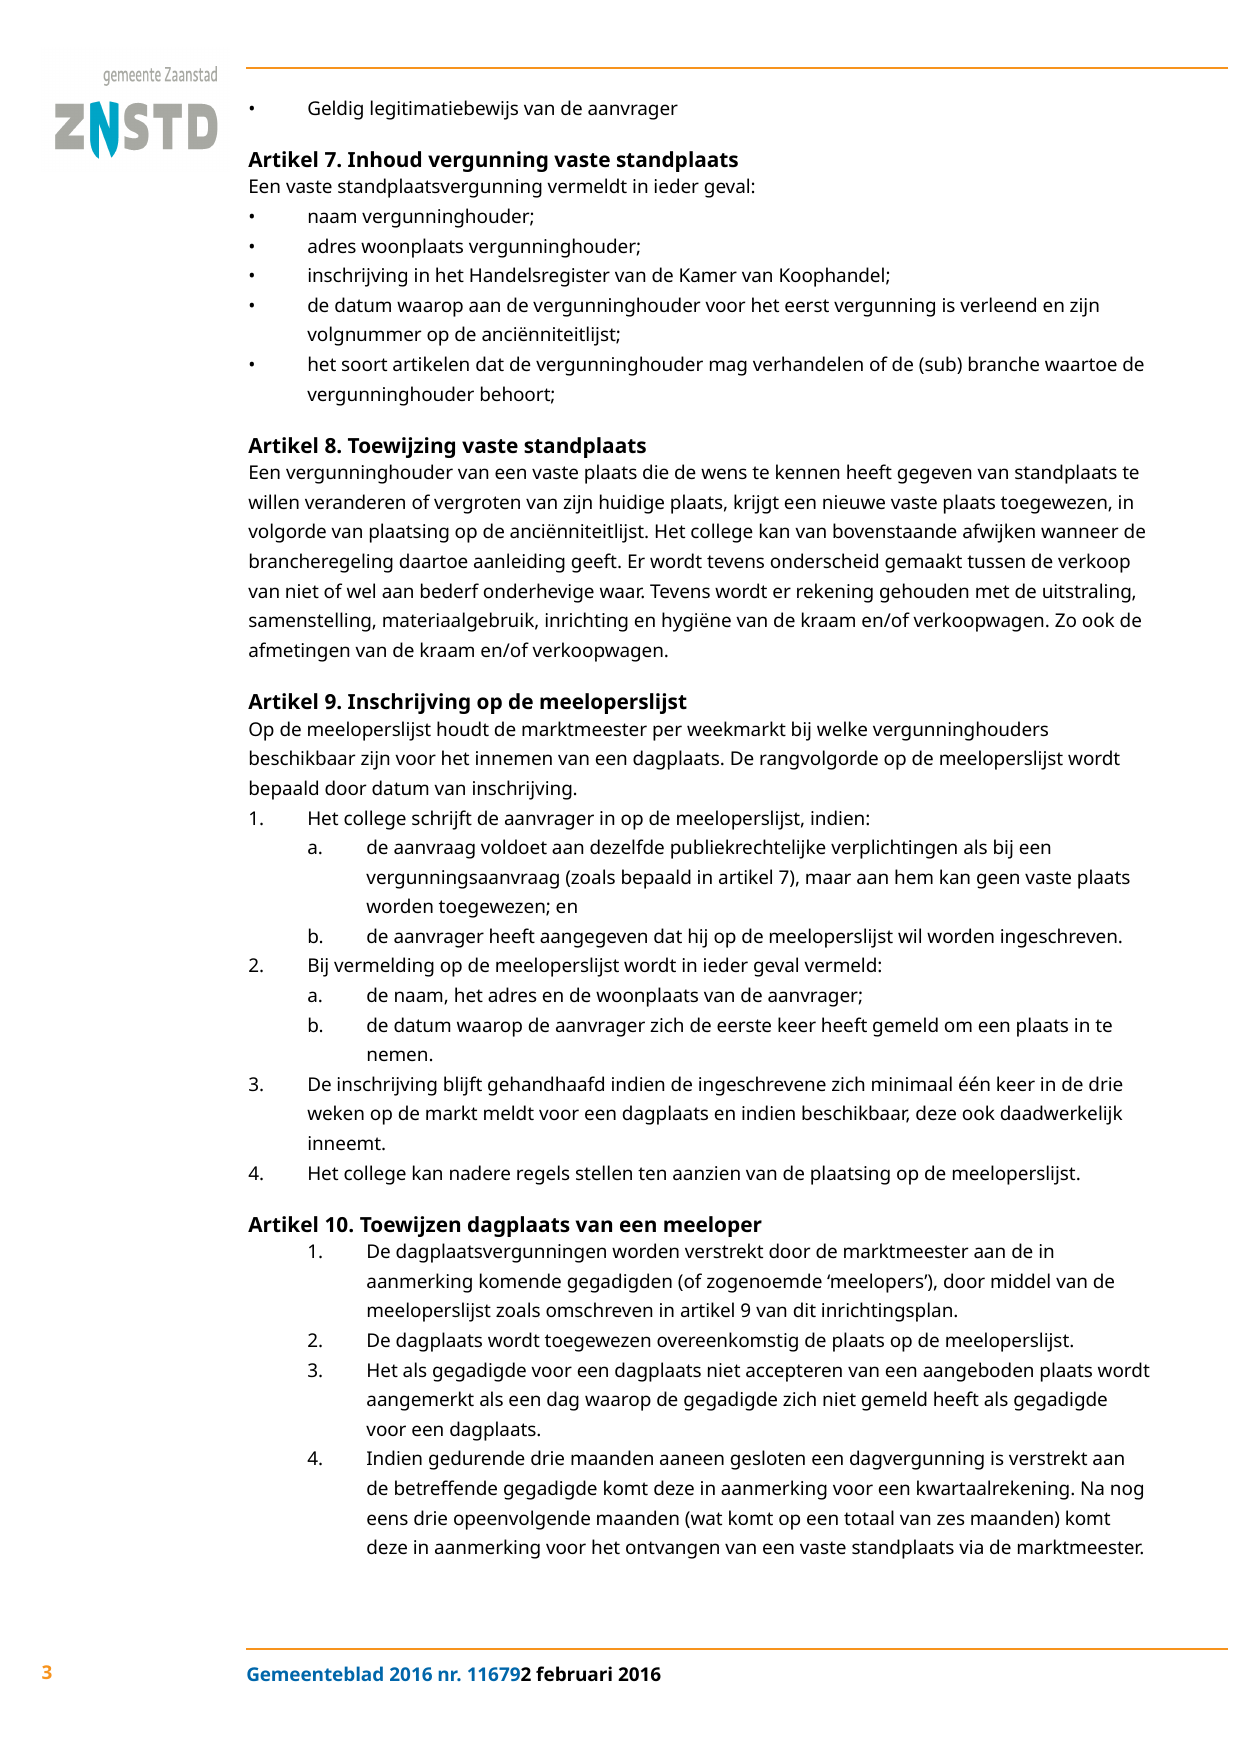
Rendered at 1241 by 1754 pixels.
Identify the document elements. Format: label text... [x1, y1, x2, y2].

picture [41, 47, 231, 172]
text Een vergunninghouder van een vaste plaats die de wens te kennen heeft gegeven van standplaats te willen veranderen of vergroten van zijn huidige plaats, krijgt een nieuwe vaste plaats toegewezen, in volgorde van plaatsing op de anciënniteitlijst. Het college kan van bovenstaande afwijken wanneer de brancheregeling daartoe aanleiding geeft. Er wordt tevens onderscheid gemaakt tussen de verkoop van niet of wel aan bederf onderhevige waar. Tevens wordt er rekening gehouden met de uitstraling, samenstelling, materiaalgebruik, inrichting en hygiëne van de kraam en/of verkoopwagen. Zo ook de afmetingen van de kraam en/of verkoopwagen. [248, 459, 1152, 663]
list De dagplaats wordt toegewezen overeenkomstig de plaats op de meeloperslijst. [307, 1327, 1152, 1353]
list de aanvraag voldoet aan dezelfde publiekrechtelijke verplichtingen als bij een vergunningsaanvraag (zoals bepaald in artikel 7), maar aan hem kan geen vaste plaats worden toegewezen; en [307, 834, 1152, 919]
list Het college kan nadere regels stellen ten aanzien van de plaatsing op de meeloperslijst. [248, 1160, 1152, 1185]
list de datum waarop de aanvrager zich de eerste keer heeft gemeld om een plaats in te nemen. [307, 1012, 1152, 1067]
list adres woonplaats vergunninghouder; [248, 233, 1152, 258]
text Artikel 7. Inhoud vergunning vaste standplaats [248, 145, 1152, 174]
text Artikel 10. Toewijzen dagplaats van een meeloper [248, 1210, 1152, 1238]
text Een vaste standplaatsvergunning vermeldt in ieder geval: [248, 174, 1152, 199]
text Op de meeloperslijst houdt de marktmeester per weekmarkt bij welke vergunninghouders beschikbaar zijn voor het innemen van een dagplaats. De rangvolgorde op de meeloperslijst wordt bepaald door datum van inschrijving. [248, 716, 1152, 801]
list Geldig legitimatiebewijs van de aanvrager [248, 95, 1152, 121]
list Indien gedurende drie maanden aaneen gesloten een dagvergunning is verstrekt aan de betreffende gegadigde komt deze in aanmerking voor een kwartaalrekening. Na nog eens drie opeenvolgende maanden (wat komt op een totaal van zes maanden) komt deze in aanmerking voor het ontvangen van een vaste standplaats via de marktmeester. [307, 1446, 1152, 1560]
text Artikel 8. Toewijzing vaste standplaats [248, 431, 1152, 459]
list Het als gegadigde voor een dagplaats niet accepteren van een aangeboden plaats wordt aangemerkt als een dag waarop de gegadigde zich niet gemeld heeft als gegadigde voor een dagplaats. [307, 1357, 1152, 1442]
list De inschrijving blijft gehandhaafd indien de ingeschrevene zich minimaal één keer in de drie weken op de markt meldt voor een dagplaats en indien beschikbaar, deze ook daadwerkelijk inneemt. [248, 1071, 1152, 1156]
list Bij vermelding op de meeloperslijst wordt in ieder geval vermeld: [248, 953, 1152, 978]
list de naam, het adres en de woonplaats van de aanvrager; [307, 982, 1152, 1008]
list de datum waarop aan de vergunninghouder voor het eerst vergunning is verleend en zijn volgnummer op de anciënniteitlijst; [248, 292, 1152, 347]
list de aanvrager heeft aangegeven dat hij op de meeloperslijst wil worden ingeschreven. [307, 923, 1152, 949]
list Het college schrijft de aanvrager in op de meeloperslijst, indien: [248, 805, 1152, 830]
list het soort artikelen dat de vergunninghouder mag verhandelen of de (sub) branche waartoe de vergunninghouder behoort; [248, 351, 1152, 406]
list naam vergunninghouder; [248, 203, 1152, 229]
list De dagplaatsvergunningen worden verstrekt door de marktmeester aan de in aanmerking komende gegadigden (of zogenoemde ‘meelopers’), door middel van de meeloperslijst zoals omschreven in artikel 9 van dit inrichtingsplan. [307, 1238, 1152, 1323]
list inschrijving in het Handelsregister van de Kamer van Koophandel; [248, 262, 1152, 288]
text Artikel 9. Inschrijving op de meeloperslijst [248, 687, 1152, 716]
